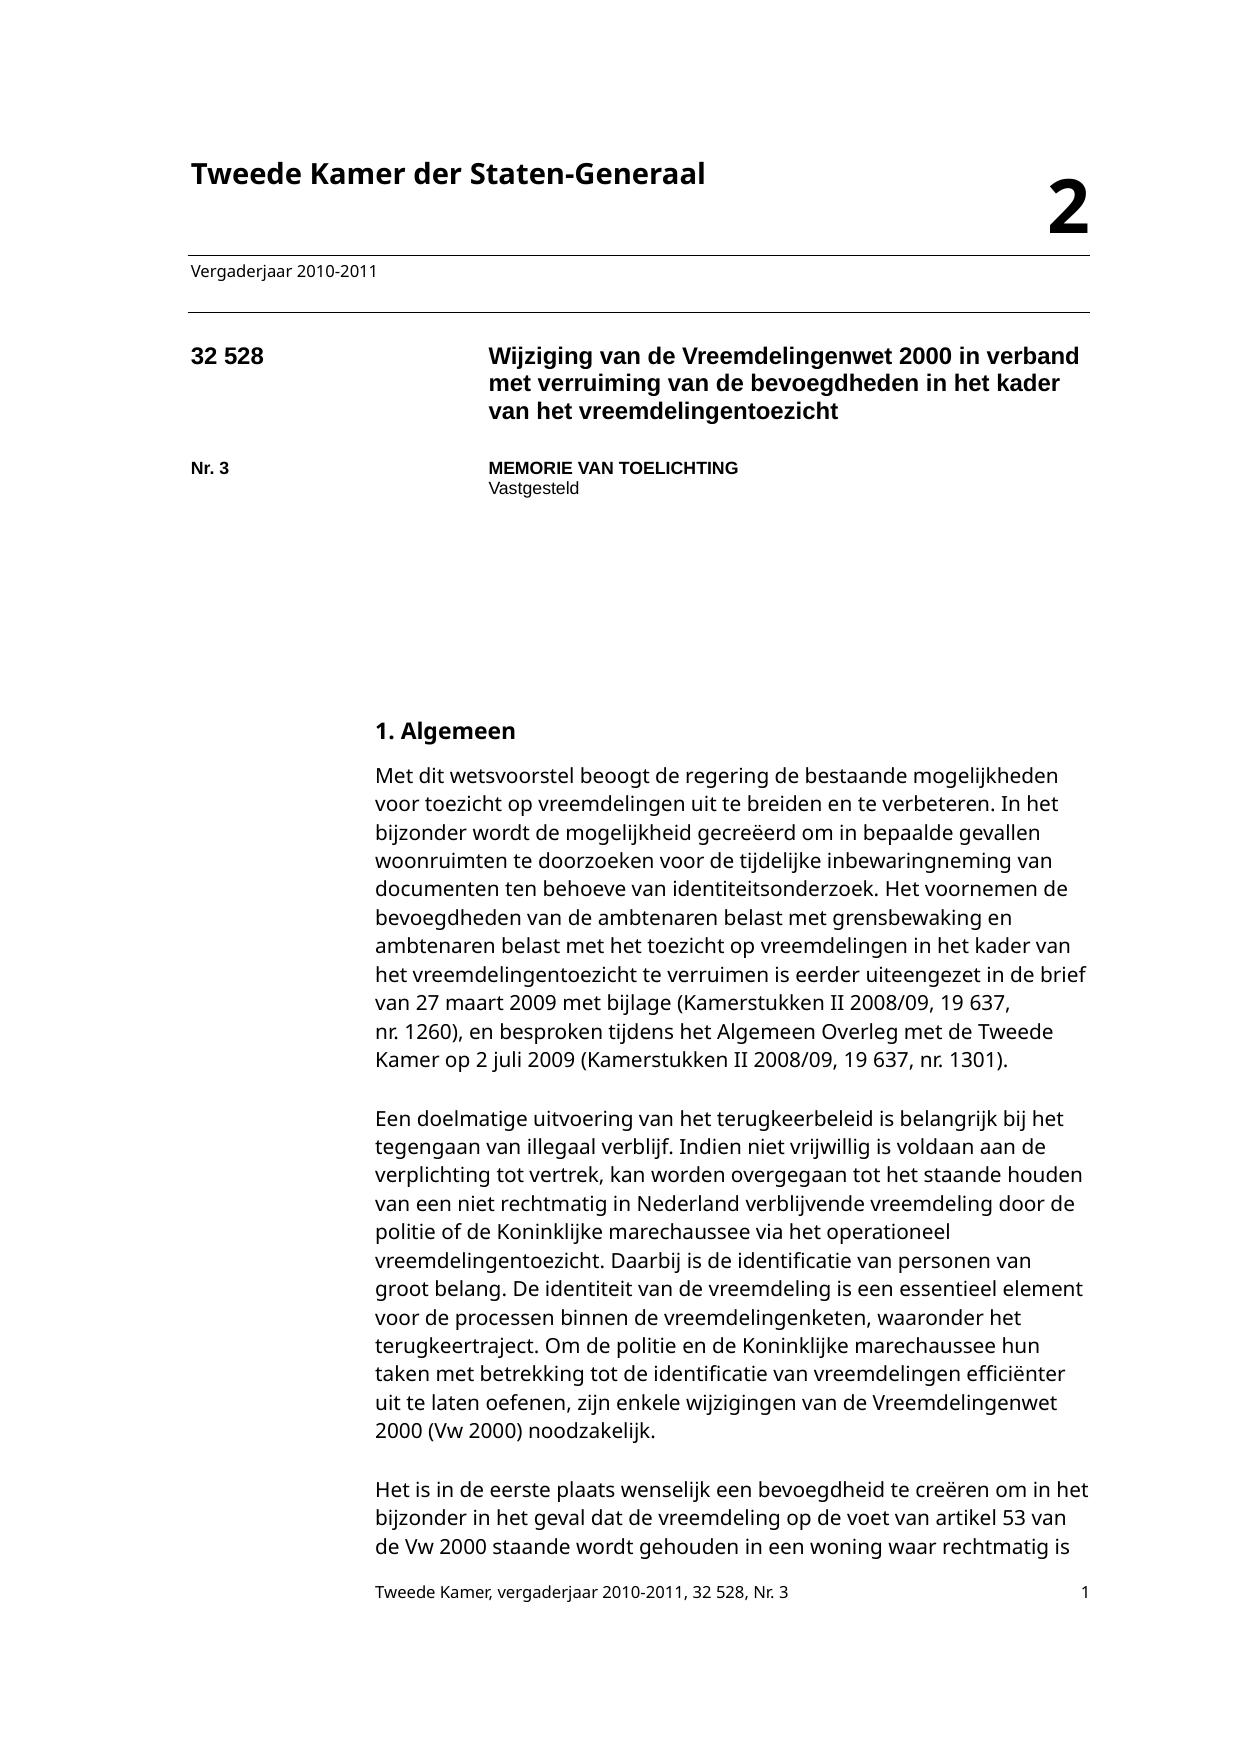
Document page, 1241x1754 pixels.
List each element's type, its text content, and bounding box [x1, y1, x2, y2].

table_cell [188, 313, 485, 339]
table_cell [485, 313, 1090, 339]
text Met dit wetsvoorstel beoogt de regering de bestaande mogelijkheden voor toezicht op vreemdelingen uit te breiden en te verbeteren. In het bijzonder wordt de mogelijkheid gecreëerd om in bepaalde gevallen woonruimten te doorzoeken voor de tijdelijke inbewaringneming van documenten ten behoeve van identiteitsonderzoek. Het voornemen de bevoegdheden van de ambtenaren belast met grensbewaking en ambtenaren belast met het toezicht op vreemdelingen in het kader van het vreemdelingentoezicht te verruimen is eerder uiteengezet in de brief van 27 maart 2009 met bijlage (Kamerstukken II 2008/09, 19 637, nr. 1260), en besproken tijdens het Algemeen Overleg met de Tweede Kamer op 2 juli 2009 (Kamerstukken II 2008/09, 19 637, nr. 1301). [375, 761, 1090, 1074]
table_cell Nr. 3 [188, 455, 485, 573]
table_header Tweede Kamer der Staten-Generaal [188, 150, 909, 255]
table_cell [485, 256, 1090, 312]
table_cell 32 528 [188, 339, 485, 454]
text Het is in de eerste plaats wenselijk een bevoegdheid te creëren om in het bijzonder in het geval dat de vreemdeling op de voet van artikel 53 van de Vw 2000 staande wordt gehouden in een woning waar rechtmatig is [375, 1475, 1090, 1560]
table_cell Wijziging van de Vreemdelingenwet 2000 in verband met verruiming van de bevoegdheden in het kader van het vreemdelingentoezicht [485, 339, 1090, 454]
table_cell Vergaderjaar 2010-2011 [188, 256, 485, 312]
text Een doelmatige uitvoering van het terugkeerbeleid is belangrijk bij het tegengaan van illegaal verblijf. Indien niet vrijwillig is voldaan aan de verplichting tot vertrek, kan worden overgegaan tot het staande houden van een niet rechtmatig in Nederland verblijvende vreemdeling door de politie of de Koninklijke marechaussee via het operationeel vreemdelingentoezicht. Daarbij is de identificatie van personen van groot belang. De identiteit van de vreemdeling is een essentieel element voor de processen binnen de vreemdelingenketen, waaronder het terugkeertraject. Om de politie en de Koninklijke marechaussee hun taken met betrekking tot de identificatie van vreemdelingen efficiënter uit te laten oefenen, zijn enkele wijzigingen van de Vreemdelingenwet 2000 (Vw 2000) noodzakelijk. [375, 1104, 1090, 1445]
table_cell MEMORIE VAN TOELICHTING Vastgesteld [485, 455, 1090, 573]
subtitle 1. Algemeen [375, 714, 1090, 746]
table_header 2 [910, 150, 1090, 255]
